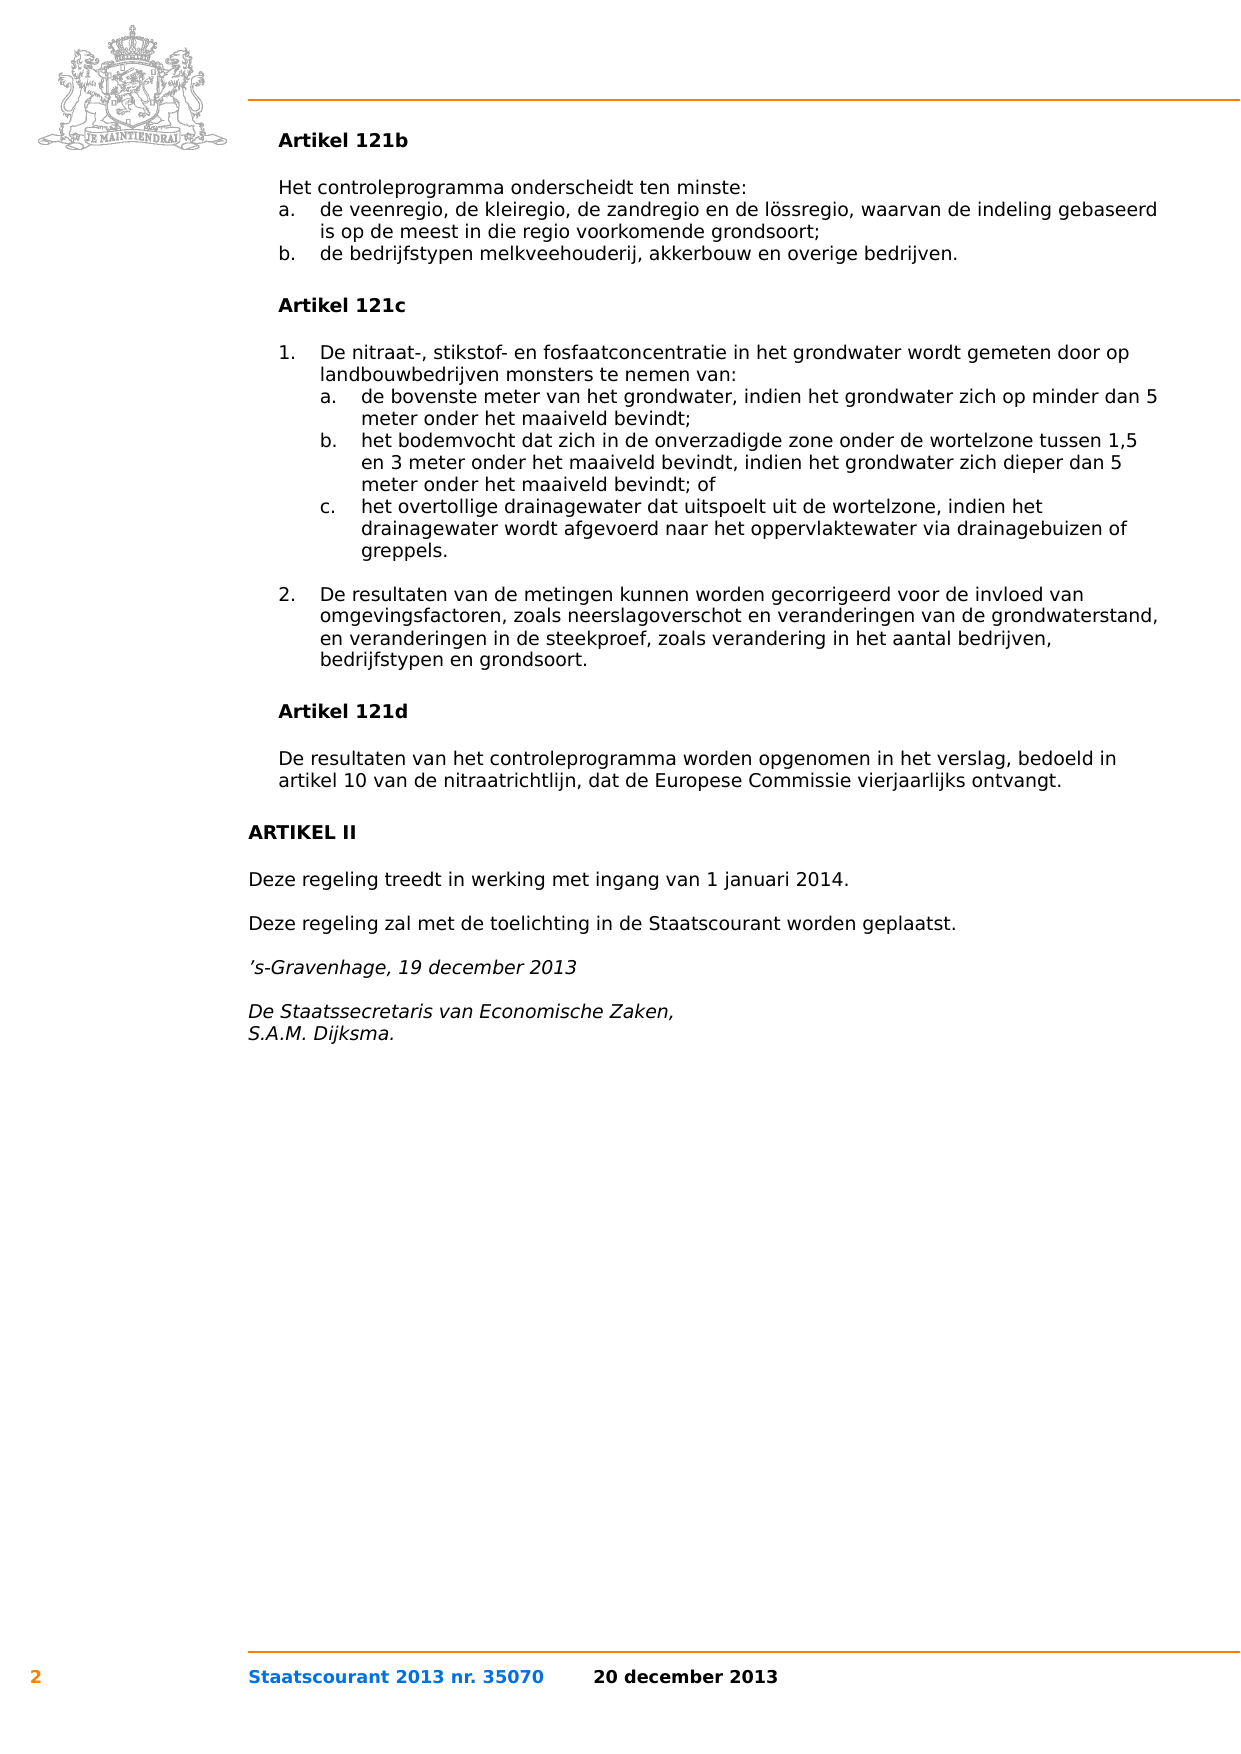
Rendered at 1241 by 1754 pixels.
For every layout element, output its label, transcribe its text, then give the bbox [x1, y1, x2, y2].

subtitle Artikel 121c [278, 295, 1163, 317]
text b. het bodemvocht dat zich in de onverzadigde zone onder de wortelzone tussen 1,5 en 3 meter onder het maaiveld bevindt, indien het grondwater zich dieper dan 5 meter onder het maaiveld bevindt; of [319, 430, 1163, 496]
text 1. De nitraat-, stikstof- en fosfaatconcentratie in het grondwater wordt gemeten door op landbouwbedrijven monsters te nemen van: [278, 342, 1163, 386]
text Deze regeling treedt in werking met ingang van 1 januari 2014. [248, 869, 1163, 891]
subtitle Artikel 121b [278, 130, 1163, 152]
picture [38, 25, 227, 150]
text b. de bedrijfstypen melkveehouderij, akkerbouw en overige bedrijven. [278, 243, 1163, 265]
text De Staatssecretaris van Economische Zaken, S.A.M. Dijksma. [248, 1001, 1163, 1045]
text a. de veenregio, de kleiregio, de zandregio en de lössregio, waarvan de indeling gebaseerd is op de meest in die regio voorkomende grondsoort; [278, 199, 1163, 243]
subtitle ARTIKEL II [248, 822, 1163, 844]
text Deze regeling zal met de toelichting in de Staatscourant worden geplaatst. [248, 913, 1163, 935]
subtitle Artikel 121d [278, 701, 1163, 723]
text c. het overtollige drainagewater dat uitspoelt uit de wortelzone, indien het drainagewater wordt afgevoerd naar het oppervlaktewater via drainagebuizen of greppels. [319, 496, 1163, 562]
text ’s-Gravenhage, 19 december 2013 [248, 957, 1163, 979]
text De resultaten van het controleprogramma worden opgenomen in het verslag, bedoeld in artikel 10 van de nitraatrichtlijn, dat de Europese Commissie vierjaarlijks ontvangt. [278, 748, 1163, 792]
text Het controleprogramma onderscheidt ten minste: [278, 177, 1163, 199]
text a. de bovenste meter van het grondwater, indien het grondwater zich op minder dan 5 meter onder het maaiveld bevindt; [319, 386, 1163, 430]
text 2. De resultaten van de metingen kunnen worden gecorrigeerd voor de invloed van omgevingsfactoren, zoals neerslagoverschot en veranderingen van de grondwaterstand, en veranderingen in de steekproef, zoals verandering in het aantal bedrijven, bedrijfstypen en grondsoort. [278, 583, 1163, 671]
